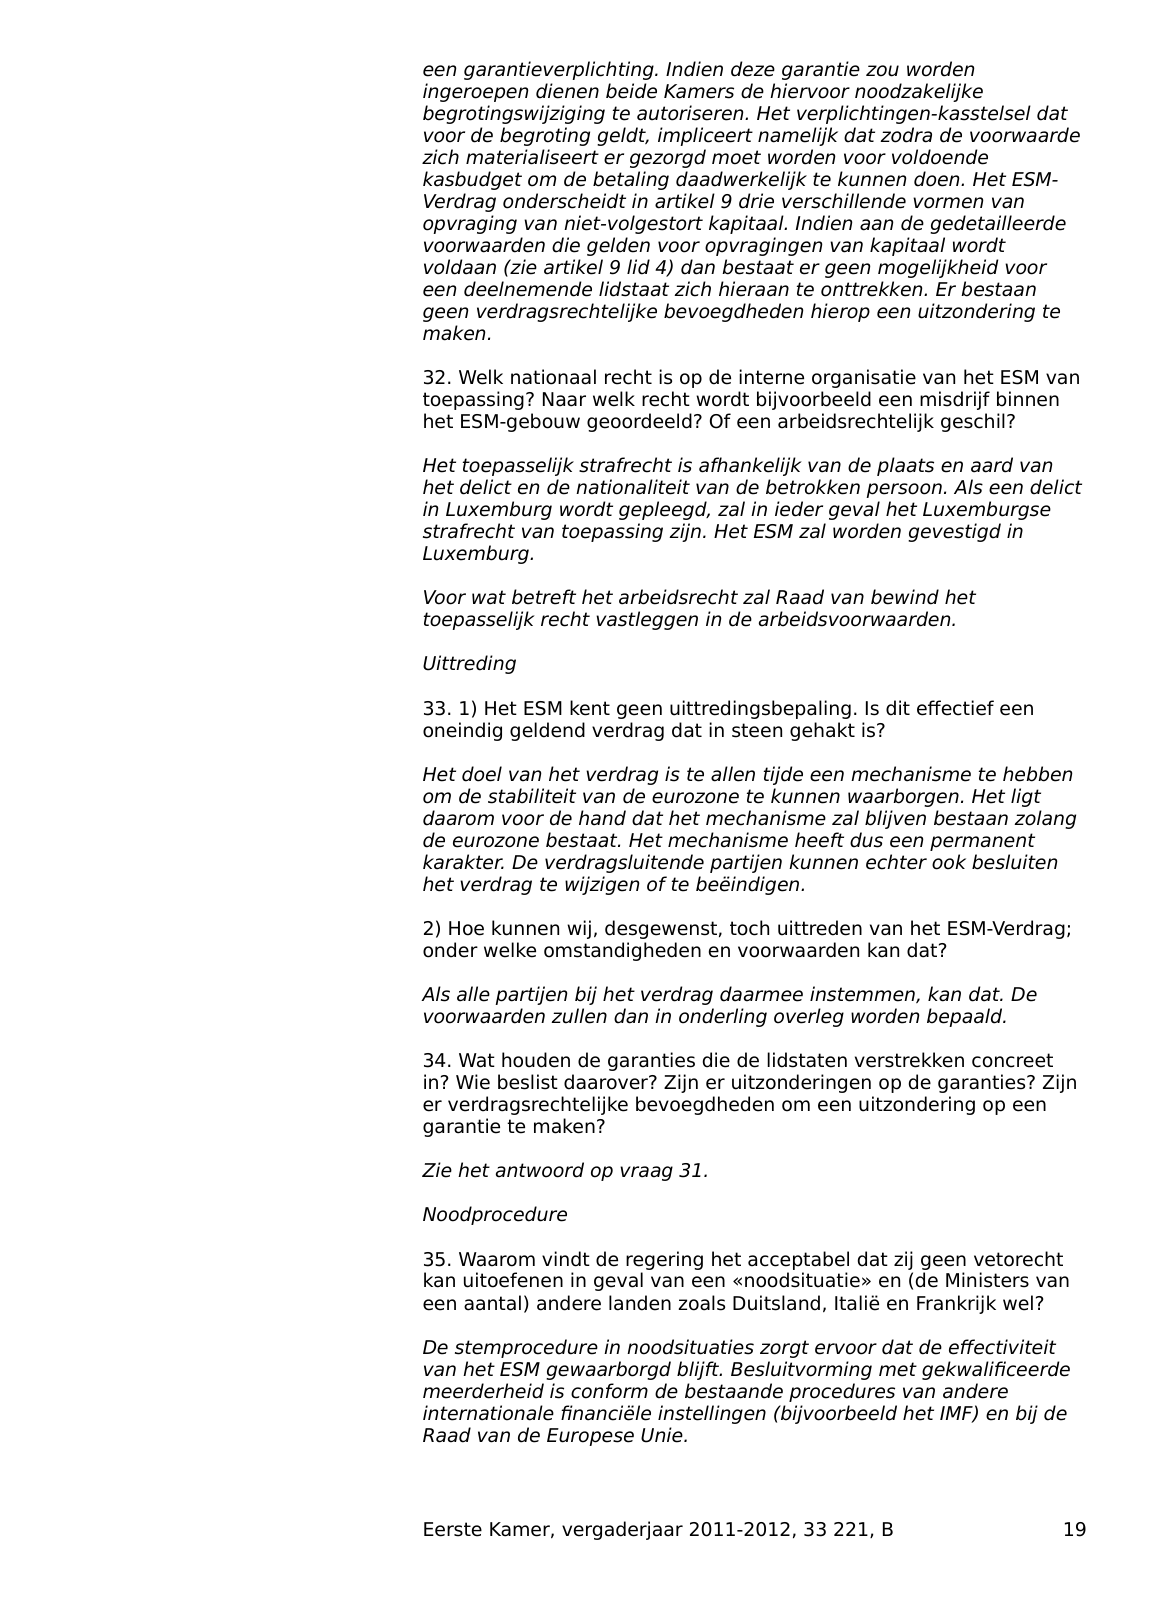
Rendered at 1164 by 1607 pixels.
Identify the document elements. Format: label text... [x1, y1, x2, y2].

text Het doel van het verdrag is te allen tijde een mechanisme te hebben om de stabiliteit van de eurozone te kunnen waarborgen. Het ligt daarom voor de hand dat het mechanisme zal blijven bestaan zolang de eurozone bestaat. Het mechanisme heeft dus een permanent karakter. De verdragsluitende partijen kunnen echter ook besluiten het verdrag te wijzigen of te beëindigen. [422, 764, 1087, 896]
text De stemprocedure in noodsituaties zorgt ervoor dat de effectiviteit van het ESM gewaarborgd blijft. Besluitvorming met gekwalificeerde meerderheid is conform de bestaande procedures van andere internationale financiële instellingen (bijvoorbeeld het IMF) en bij de Raad van de Europese Unie. [422, 1337, 1087, 1446]
text Voor wat betreft het arbeidsrecht zal Raad van bewind het toepasselijk recht vastleggen in de arbeidsvoorwaarden. [422, 587, 1087, 631]
subtitle Uittreding [422, 653, 1087, 675]
text een garantieverplichting. Indien deze garantie zou worden ingeroepen dienen beide Kamers de hiervoor noodzakelijke begrotingswijziging te autoriseren. Het verplichtingen-kasstelsel dat voor de begroting geldt, impliceert namelijk dat zodra de voorwaarde zich materialiseert er gezorgd moet worden voor voldoende kasbudget om de betaling daadwerkelijk te kunnen doen. Het ESM-Verdrag onderscheidt in artikel 9 drie verschillende vormen van opvraging van niet-volgestort kapitaal. Indien aan de gedetailleerde voorwaarden die gelden voor opvragingen van kapitaal wordt voldaan (zie artikel 9 lid 4) dan bestaat er geen mogelijkheid voor een deelnemende lidstaat zich hieraan te onttrekken. Er bestaan geen verdragsrechtelijke bevoegdheden hierop een uitzondering te maken. [422, 59, 1087, 345]
text Zie het antwoord op vraag 31. [422, 1160, 1087, 1182]
text 33. 1) Het ESM kent geen uittredingsbepaling. Is dit effectief een oneindig geldend verdrag dat in steen gehakt is? [422, 697, 1087, 741]
text 34. Wat houden de garanties die de lidstaten verstrekken concreet in? Wie beslist daarover? Zijn er uitzonderingen op de garanties? Zijn er verdragsrechtelijke bevoegdheden om een uitzondering op een garantie te maken? [422, 1050, 1087, 1138]
text 2) Hoe kunnen wij, desgewenst, toch uittreden van het ESM-Verdrag; onder welke omstandigheden en voorwaarden kan dat? [422, 918, 1087, 962]
text Als alle partijen bij het verdrag daarmee instemmen, kan dat. De voorwaarden zullen dan in onderling overleg worden bepaald. [422, 984, 1087, 1028]
text 35. Waarom vindt de regering het acceptabel dat zij geen vetorecht kan uitoefenen in geval van een «noodsituatie» en (de Ministers van een aantal) andere landen zoals Duitsland, Italië en Frankrijk wel? [422, 1248, 1087, 1314]
text 32. Welk nationaal recht is op de interne organisatie van het ESM van toepassing? Naar welk recht wordt bijvoorbeeld een misdrijf binnen het ESM-gebouw geoordeeld? Of een arbeidsrechtelijk geschil? [422, 367, 1087, 433]
text Het toepasselijk strafrecht is afhankelijk van de plaats en aard van het delict en de nationaliteit van de betrokken persoon. Als een delict in Luxemburg wordt gepleegd, zal in ieder geval het Luxemburgse strafrecht van toepassing zijn. Het ESM zal worden gevestigd in Luxemburg. [422, 455, 1087, 565]
subtitle Noodprocedure [422, 1204, 1087, 1226]
